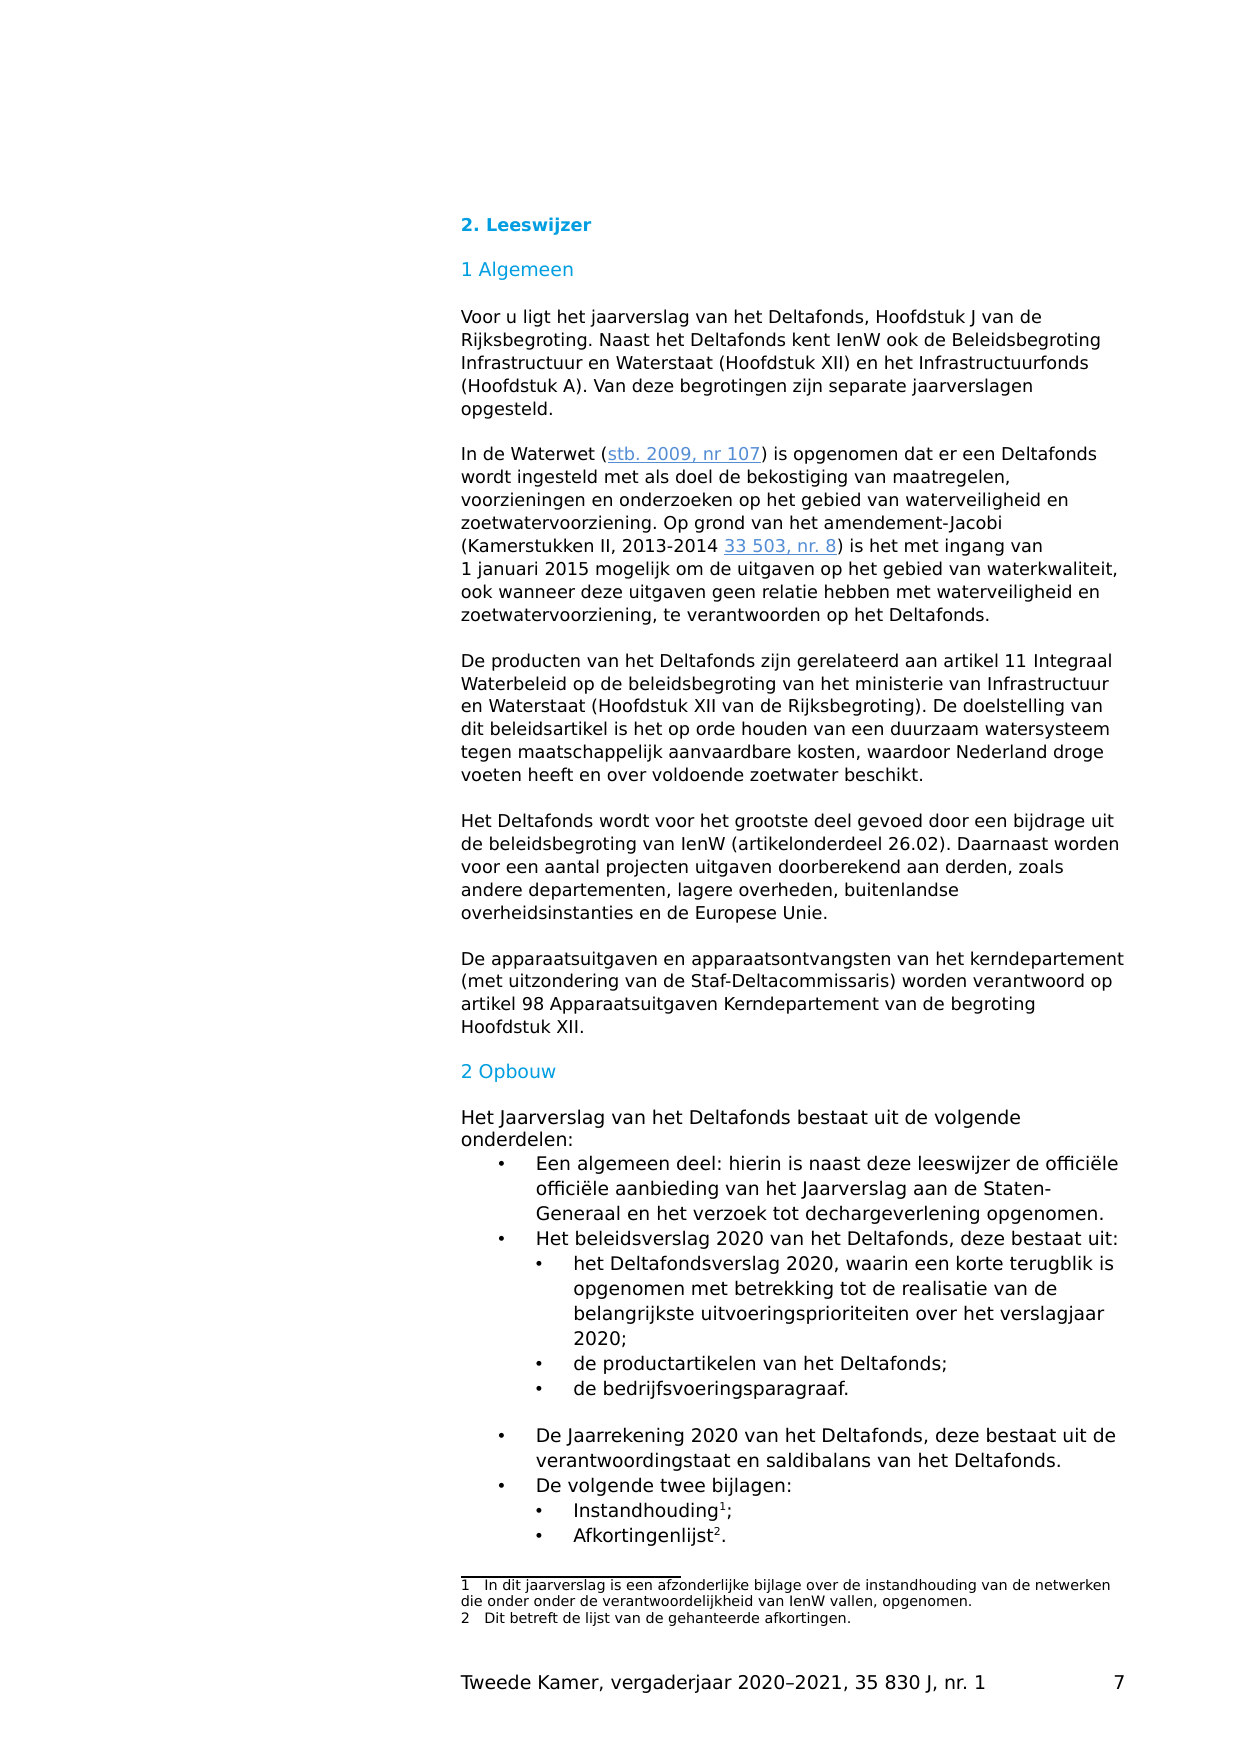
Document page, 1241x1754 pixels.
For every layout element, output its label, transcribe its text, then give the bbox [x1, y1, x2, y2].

title 2. Leeswijzer [461, 213, 1125, 236]
list De Jaarrekening 2020 van het Deltafonds, deze bestaat uit de verantwoordingstaat en saldibalans van het Deltafonds. [498, 1423, 1125, 1473]
title 1 Algemeen [461, 259, 1125, 281]
list __Dit betreft de lijst van de gehanteerde afkortingen. [461, 1610, 1125, 1627]
list het Deltafondsverslag 2020, waarin een korte terugblik is opgenomen met betrekking tot de realisatie van de belangrijkste uitvoeringsprioriteiten over het verslagjaar 2020; [536, 1251, 1125, 1351]
title 2 Opbouw [461, 1061, 1125, 1083]
text Voor u ligt het jaarverslag van het Deltafonds, Hoofdstuk J van de Rijksbegroting. Naast het Deltafonds kent IenW ook de Beleidsbegroting Infrastructuur en Waterstaat (Hoofdstuk XII) en het Infrastructuurfonds (Hoofdstuk A). Van deze begrotingen zijn separate jaarverslagen opgesteld. [461, 305, 1125, 419]
text Het Deltafonds wordt voor het grootste deel gevoed door een bijdrage uit de beleidsbegroting van IenW (artikelonderdeel 26.02). Daarnaast worden voor een aantal projecten uitgaven doorberekend aan derden, zoals andere departementen, lagere overheden, buitenlandse overheidsinstanties en de Europese Unie. [461, 809, 1125, 924]
list Een algemeen deel: hierin is naast deze leeswijzer de officiële officiële aanbieding van het Jaarverslag aan de Staten-Generaal en het verzoek tot dechargeverlening opgenomen. [498, 1151, 1125, 1226]
text De apparaatsuitgaven en apparaatsontvangsten van het kerndepartement (met uitzondering van de Staf-Deltacommissaris) worden verantwoord op artikel 98 Apparaatsuitgaven Kerndepartement van de begroting Hoofdstuk XII. [461, 947, 1125, 1038]
text In de Waterwet (stb. 2009, nr 107) is opgenomen dat er een Deltafonds wordt ingesteld met als doel de bekostiging van maatregelen, voorzieningen en onderzoeken op het gebied van waterveiligheid en zoetwatervoorziening. Op grond van het amendement-Jacobi (Kamerstukken II, 2013-2014 33 503, nr. 8) is het met ingang van 1 januari 2015 mogelijk om de uitgaven op het gebied van waterkwaliteit, ook wanneer deze uitgaven geen relatie hebben met waterveiligheid en zoetwatervoorziening, te verantwoorden op het Deltafonds. [461, 442, 1125, 626]
list Het beleidsverslag 2020 van het Deltafonds, deze bestaat uit: [498, 1226, 1125, 1251]
text Het Jaarverslag van het Deltafonds bestaat uit de volgende onderdelen: [461, 1107, 1125, 1151]
list de productartikelen van het Deltafonds; [536, 1351, 1125, 1376]
list de bedrijfsvoeringsparagraaf. [536, 1376, 1125, 1401]
list De volgende twee bijlagen: [498, 1473, 1125, 1498]
list Afkortingenlijst. [536, 1523, 1125, 1548]
list __In dit jaarverslag is een afzonderlijke bijlage over de instandhouding van de netwerken die onder onder de verantwoordelijkheid van IenW vallen, opgenomen. [461, 1577, 1125, 1610]
list Instandhouding; [536, 1498, 1125, 1523]
text De producten van het Deltafonds zijn gerelateerd aan artikel 11 Integraal Waterbeleid op de beleidsbegroting van het ministerie van Infrastructuur en Waterstaat (Hoofdstuk XII van de Rijksbegroting). De doelstelling van dit beleidsartikel is het op orde houden van een duurzaam watersysteem tegen maatschappelijk aanvaardbare kosten, waardoor Nederland droge voeten heeft en over voldoende zoetwater beschikt. [461, 649, 1125, 786]
